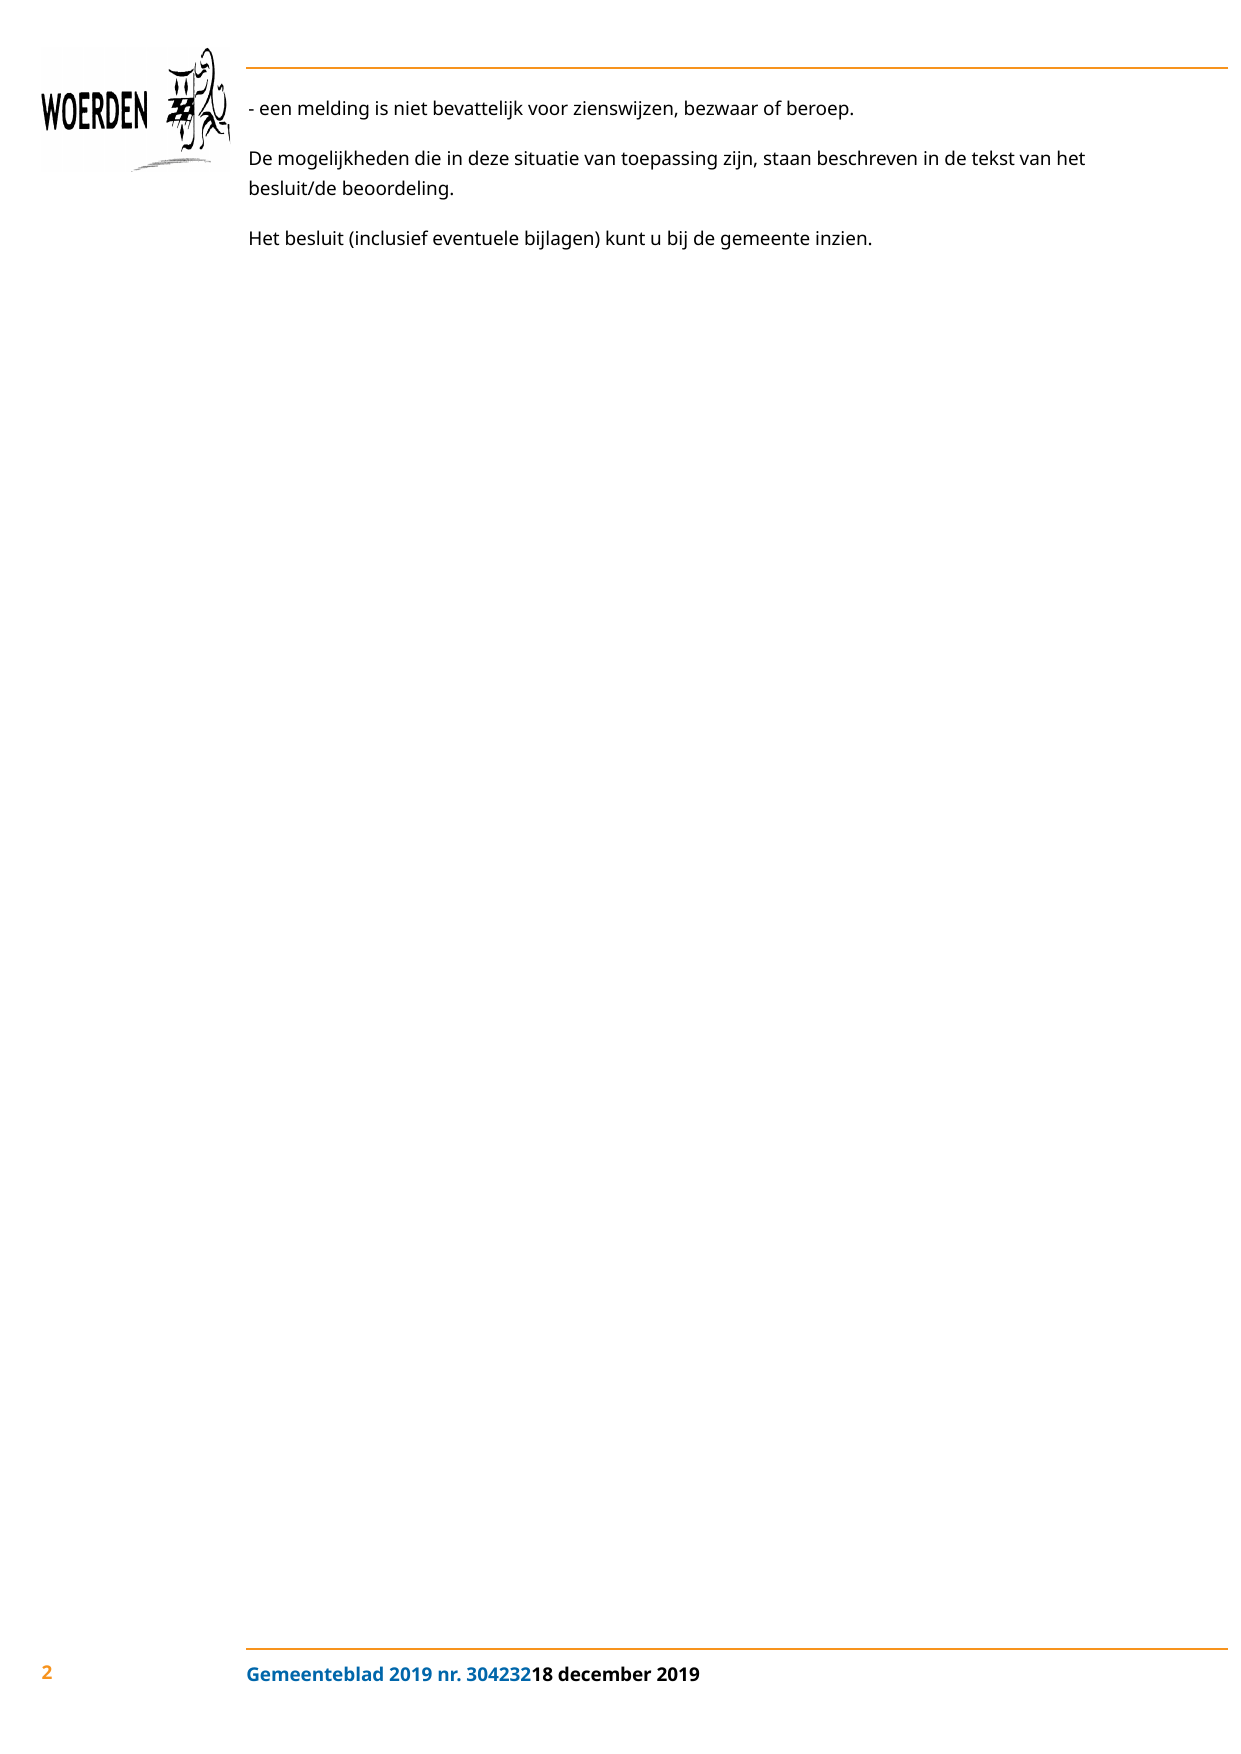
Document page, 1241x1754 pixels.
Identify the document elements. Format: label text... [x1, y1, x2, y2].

picture [41, 47, 231, 172]
text - een melding is niet bevattelijk voor zienswijzen, bezwaar of beroep. [248, 95, 1152, 121]
text Het besluit (inclusief eventuele bijlagen) kunt u bij de gemeente inzien. [248, 225, 1152, 251]
text De mogelijkheden die in deze situatie van toepassing zijn, staan beschreven in de tekst van het besluit/de beoordeling. [248, 145, 1152, 201]
